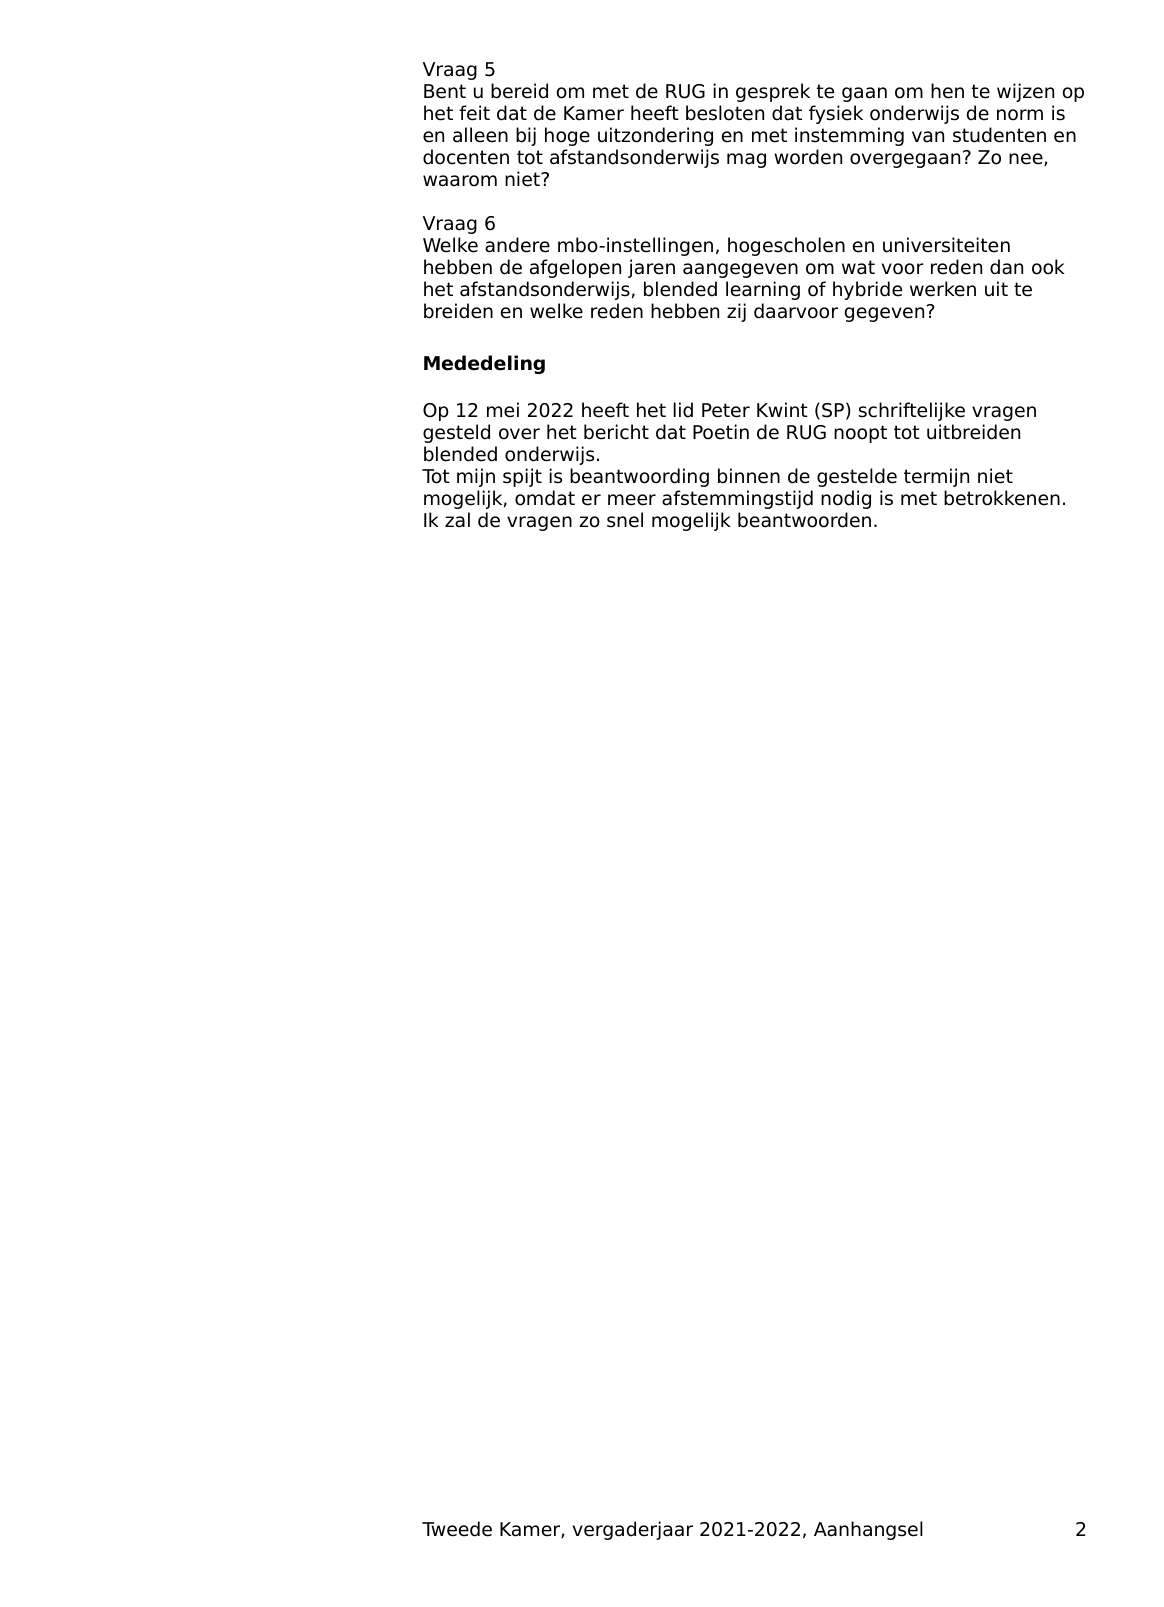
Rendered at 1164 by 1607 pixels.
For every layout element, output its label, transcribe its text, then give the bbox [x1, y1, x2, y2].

text Tot mijn spijt is beantwoording binnen de gestelde termijn niet mogelijk, omdat er meer afstemmingstijd nodig is met betrokkenen. Ik zal de vragen zo snel mogelijk beantwoorden. [422, 466, 1087, 532]
text Vraag 5 [422, 59, 1087, 81]
subtitle Mededeling [422, 353, 1087, 375]
text Bent u bereid om met de RUG in gesprek te gaan om hen te wijzen op het feit dat de Kamer heeft besloten dat fysiek onderwijs de norm is en alleen bij hoge uitzondering en met instemming van studenten en docenten tot afstandsonderwijs mag worden overgegaan? Zo nee, waarom niet? [422, 81, 1087, 191]
text Vraag 6 [422, 213, 1087, 235]
text Welke andere mbo-instellingen, hogescholen en universiteiten hebben de afgelopen jaren aangegeven om wat voor reden dan ook het afstandsonderwijs, blended learning of hybride werken uit te breiden en welke reden hebben zij daarvoor gegeven? [422, 235, 1087, 323]
text Op 12 mei 2022 heeft het lid Peter Kwint (SP) schriftelijke vragen gesteld over het bericht dat Poetin de RUG noopt tot uitbreiden blended onderwijs. [422, 400, 1087, 466]
